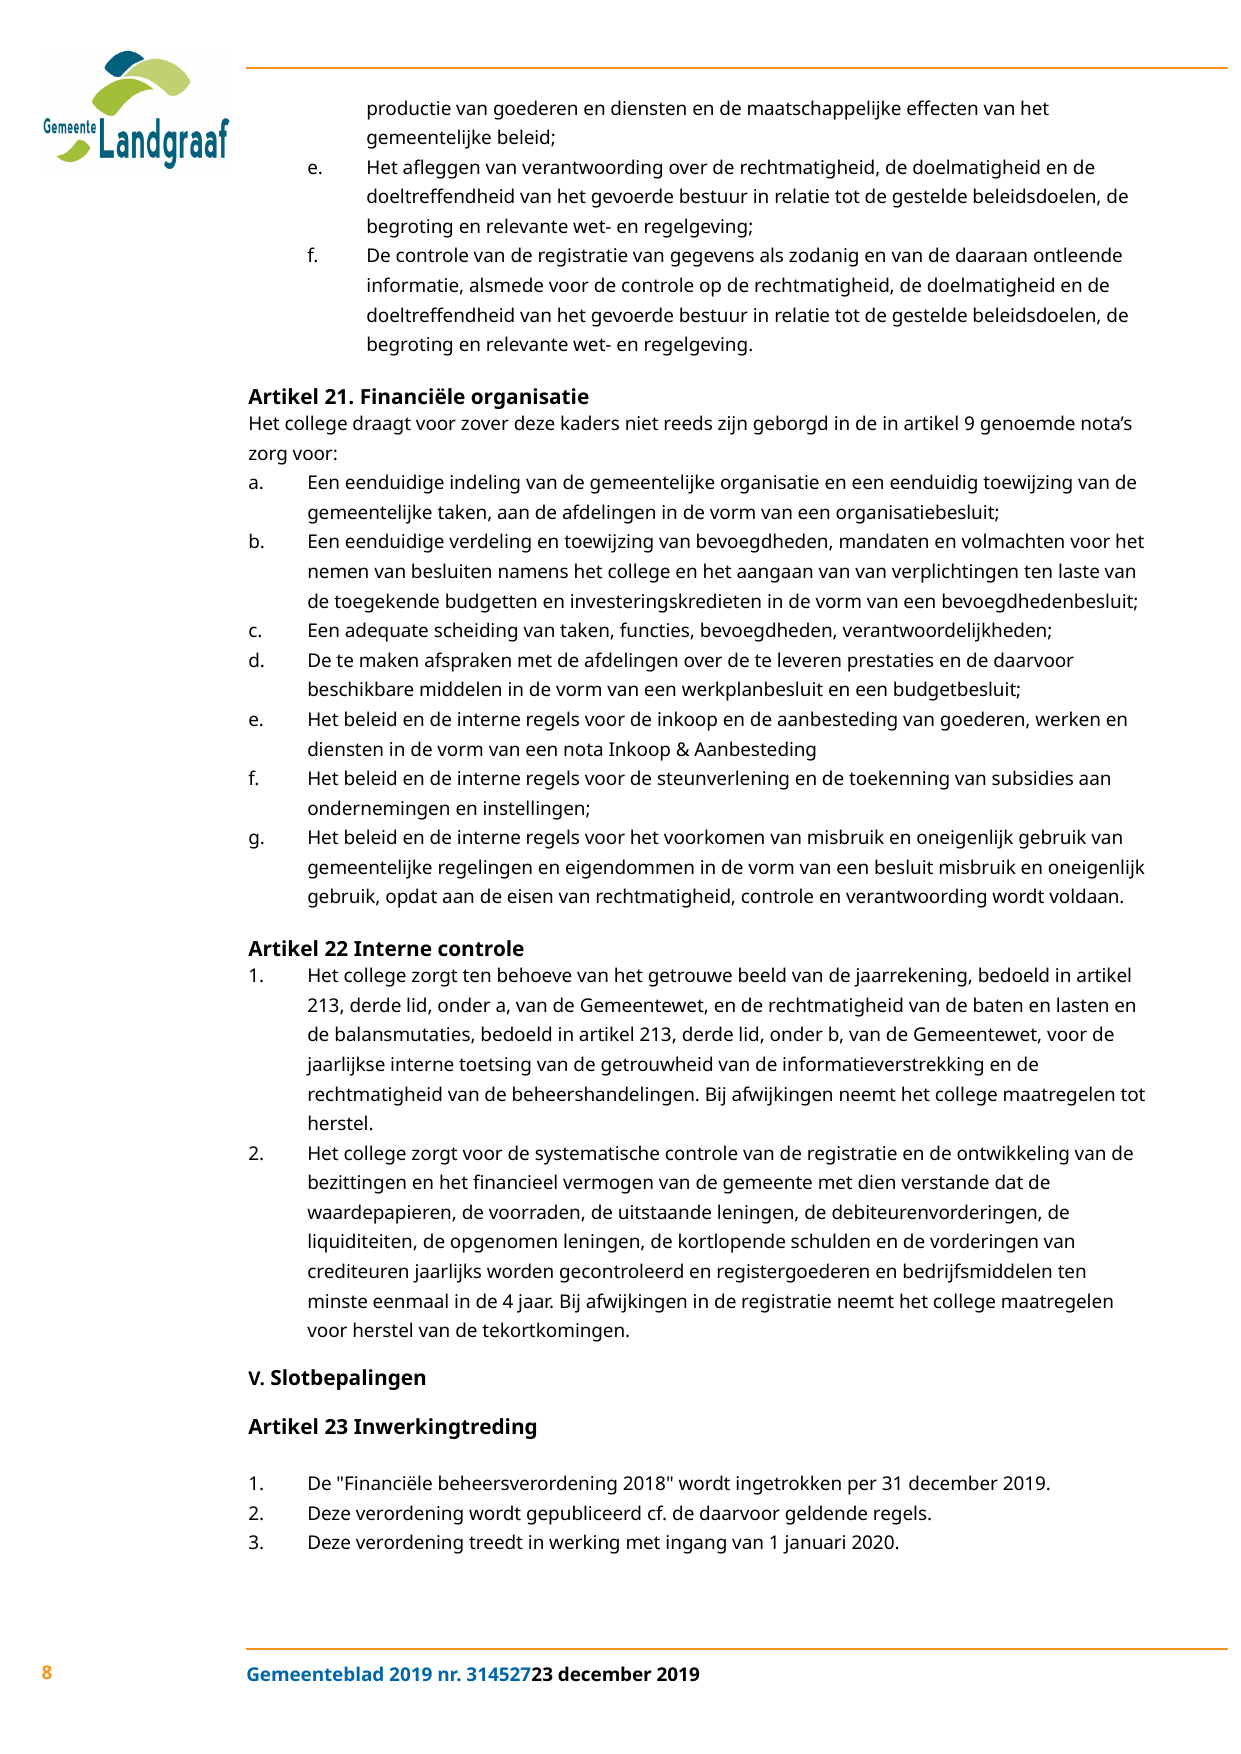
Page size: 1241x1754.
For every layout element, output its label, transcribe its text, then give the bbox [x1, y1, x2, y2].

picture [41, 47, 231, 172]
list Deze verordening treedt in werking met ingang van 1 januari 2020. [248, 1529, 1152, 1555]
list Een eenduidige indeling van de gemeentelijke organisatie en een eenduidig toewijzing van de gemeentelijke taken, aan de afdelingen in de vorm van een organisatiebesluit; [248, 469, 1152, 525]
list Deze verordening wordt gepubliceerd cf. de daarvoor geldende regels. [248, 1500, 1152, 1526]
list Het beleid en de interne regels voor de steunverlening en de toekenning van subsidies aan ondernemingen en instellingen; [248, 765, 1152, 821]
text Artikel 21. Financiële organisatie [248, 382, 1152, 410]
list Een adequate scheiding van taken, functies, bevoegdheden, verantwoordelijkheden; [248, 617, 1152, 643]
list Het beleid en de interne regels voor het voorkomen van misbruik en oneigenlijk gebruik van gemeentelijke regelingen en eigendommen in de vorm van een besluit misbruik en oneigenlijk gebruik, opdat aan de eisen van rechtmatigheid, controle en verantwoording wordt voldaan. [248, 824, 1152, 909]
text Artikel 23 Inwerkingtreding [248, 1412, 1152, 1441]
list Het afleggen van verantwoording over de rechtmatigheid, de doelmatigheid en de doeltreffendheid van het gevoerde bestuur in relatie tot de gestelde beleidsdoelen, de begroting en relevante wet- en regelgeving; [307, 154, 1152, 239]
list Het beleid en de interne regels voor de inkoop en de aanbesteding van goederen, werken en diensten in de vorm van een nota Inkoop & Aanbesteding [248, 706, 1152, 761]
list De te maken afspraken met de afdelingen over de te leveren prestaties en de daarvoor beschikbare middelen in de vorm van een werkplanbesluit en een budgetbesluit; [248, 647, 1152, 702]
list productie van goederen en diensten en de maatschappelijke effecten van het gemeentelijke beleid; [307, 95, 1152, 150]
text Artikel 22 Interne controle [248, 934, 1152, 962]
list Het college zorgt voor de systematische controle van de registratie en de ontwikkeling van de bezittingen en het financieel vermogen van de gemeente met dien verstande dat de waardepapieren, de voorraden, de uitstaande leningen, de debiteurenvorderingen, de liquiditeiten, de opgenomen leningen, de kortlopende schulden en de vorderingen van crediteuren jaarlijks worden gecontroleerd en registergoederen en bedrijfsmiddelen ten minste eenmaal in de 4 jaar. Bij afwijkingen in de registratie neemt het college maatregelen voor herstel van de tekortkomingen. [248, 1140, 1152, 1343]
list De "Financiële beheersverordening 2018" wordt ingetrokken per 31 december 2019. [248, 1470, 1152, 1496]
list Het college zorgt ten behoeve van het getrouwe beeld van de jaarrekening, bedoeld in artikel 213, derde lid, onder a, van de Gemeentewet, en de rechtmatigheid van de baten en lasten en de balansmutaties, bedoeld in artikel 213, derde lid, onder b, van de Gemeentewet, voor de jaarlijkse interne toetsing van de getrouwheid van de informatieverstrekking en de rechtmatigheid van de beheershandelingen. Bij afwijkingen neemt het college maatregelen tot herstel. [248, 962, 1152, 1136]
list Een eenduidige verdeling en toewijzing van bevoegdheden, mandaten en volmachten voor het nemen van besluiten namens het college en het aangaan van van verplichtingen ten laste van de toegekende budgetten en investeringskredieten in de vorm van een bevoegdhedenbesluit; [248, 529, 1152, 613]
text V. Slotbepalingen [248, 1363, 1152, 1392]
list De controle van de registratie van gegevens als zodanig en van de daaraan ontleende informatie, alsmede voor de controle op de rechtmatigheid, de doelmatigheid en de doeltreffendheid van het gevoerde bestuur in relatie tot de gestelde beleidsdoelen, de begroting en relevante wet- en regelgeving. [307, 243, 1152, 357]
text Het college draagt voor zover deze kaders niet reeds zijn geborgd in de in artikel 9 genoemde nota’s zorg voor: [248, 410, 1152, 466]
